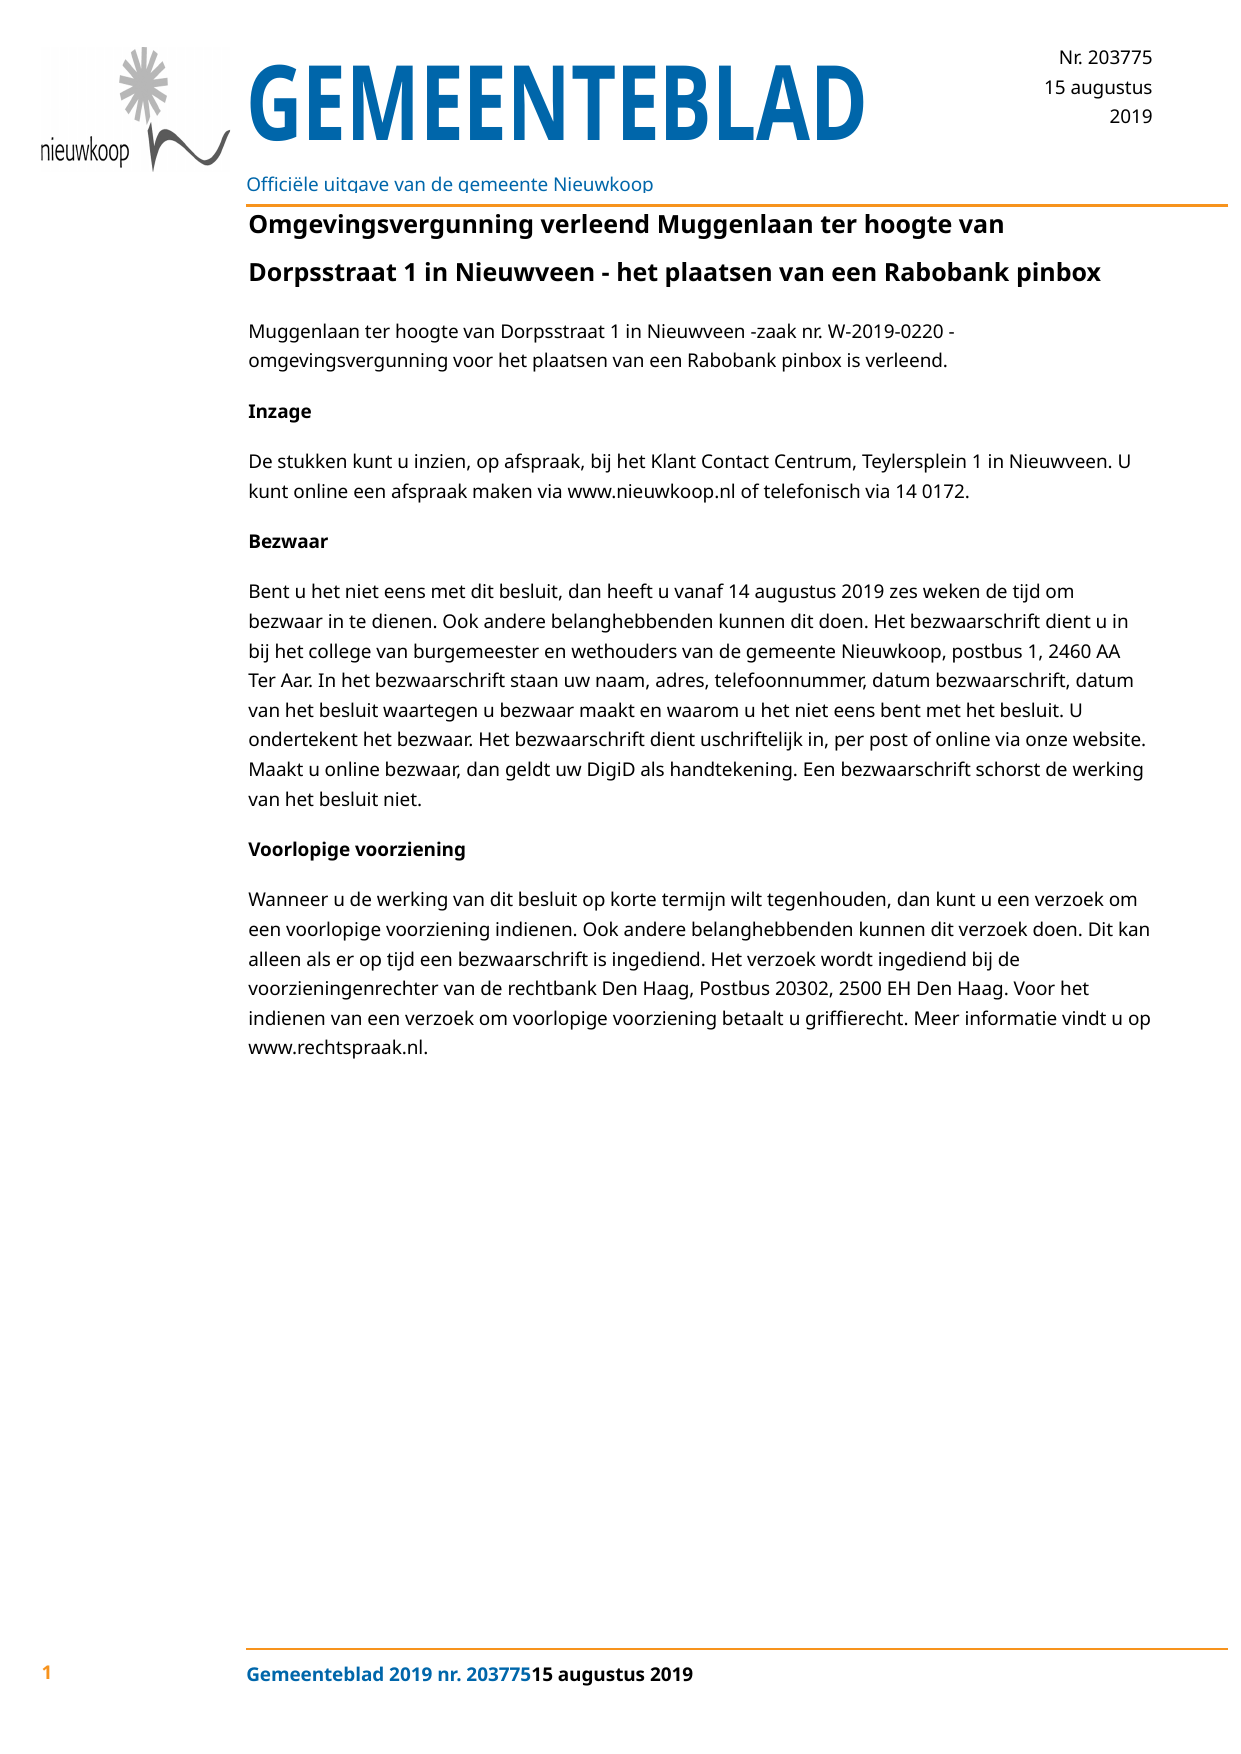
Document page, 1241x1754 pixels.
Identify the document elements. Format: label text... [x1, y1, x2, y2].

picture [41, 47, 231, 172]
text Bent u het niet eens met dit besluit, dan heeft u vanaf 14 augustus 2019 zes weken de tijd om bezwaar in te dienen. Ook andere belanghebbenden kunnen dit doen. Het bezwaarschrift dient u in bij het college van burgemeester en wethouders van de gemeente Nieuwkoop, postbus 1, 2460 AA Ter Aar. In het bezwaarschrift staan uw naam, adres, telefoonnummer, datum bezwaarschrift, datum van het besluit waartegen u bezwaar maakt en waarom u het niet eens bent met het besluit. U ondertekent het bezwaar. Het bezwaarschrift dient uschriftelijk in, per post of online via onze website. Maakt u online bezwaar, dan geldt uw DigiD als handtekening. Een bezwaarschrift schorst de werking van het besluit niet. [248, 579, 1152, 812]
text Muggenlaan ter hoogte van Dorpsstraat 1 in Nieuwveen -zaak nr. W-2019-0220 - omgevingsvergunning voor het plaatsen van een Rabobank pinbox is verleend. [248, 318, 1152, 373]
text Bezwaar [248, 528, 1152, 554]
text Inzage [248, 398, 1152, 424]
text Wanneer u de werking van dit besluit op korte termijn wilt tegenhouden, dan kunt u een verzoek om een voorlopige voorziening indienen. Ook andere belanghebbenden kunnen dit verzoek doen. Dit kan alleen als er op tijd een bezwaarschrift is ingediend. Het verzoek wordt ingediend bij de voorzieningenrechter van de rechtbank Den Haag, Postbus 20302, 2500 EH Den Haag. Voor het indienen van een verzoek om voorlopige voorziening betaalt u griffierecht. Meer informatie vindt u op www.rechtspraak.nl. [248, 887, 1152, 1060]
text Voorlopige voorziening [248, 836, 1152, 862]
text Omgevingsvergunning verleend Muggenlaan ter hoogte van Dorpsstraat 1 in Nieuwveen - het plaatsen van een Rabobank pinbox [248, 207, 1152, 288]
text De stukken kunt u inzien, op afspraak, bij het Klant Contact Centrum, Teylersplein 1 in Nieuwveen. U kunt online een afspraak maken via www.nieuwkoop.nl of telefonisch via 14 0172. [248, 448, 1152, 504]
